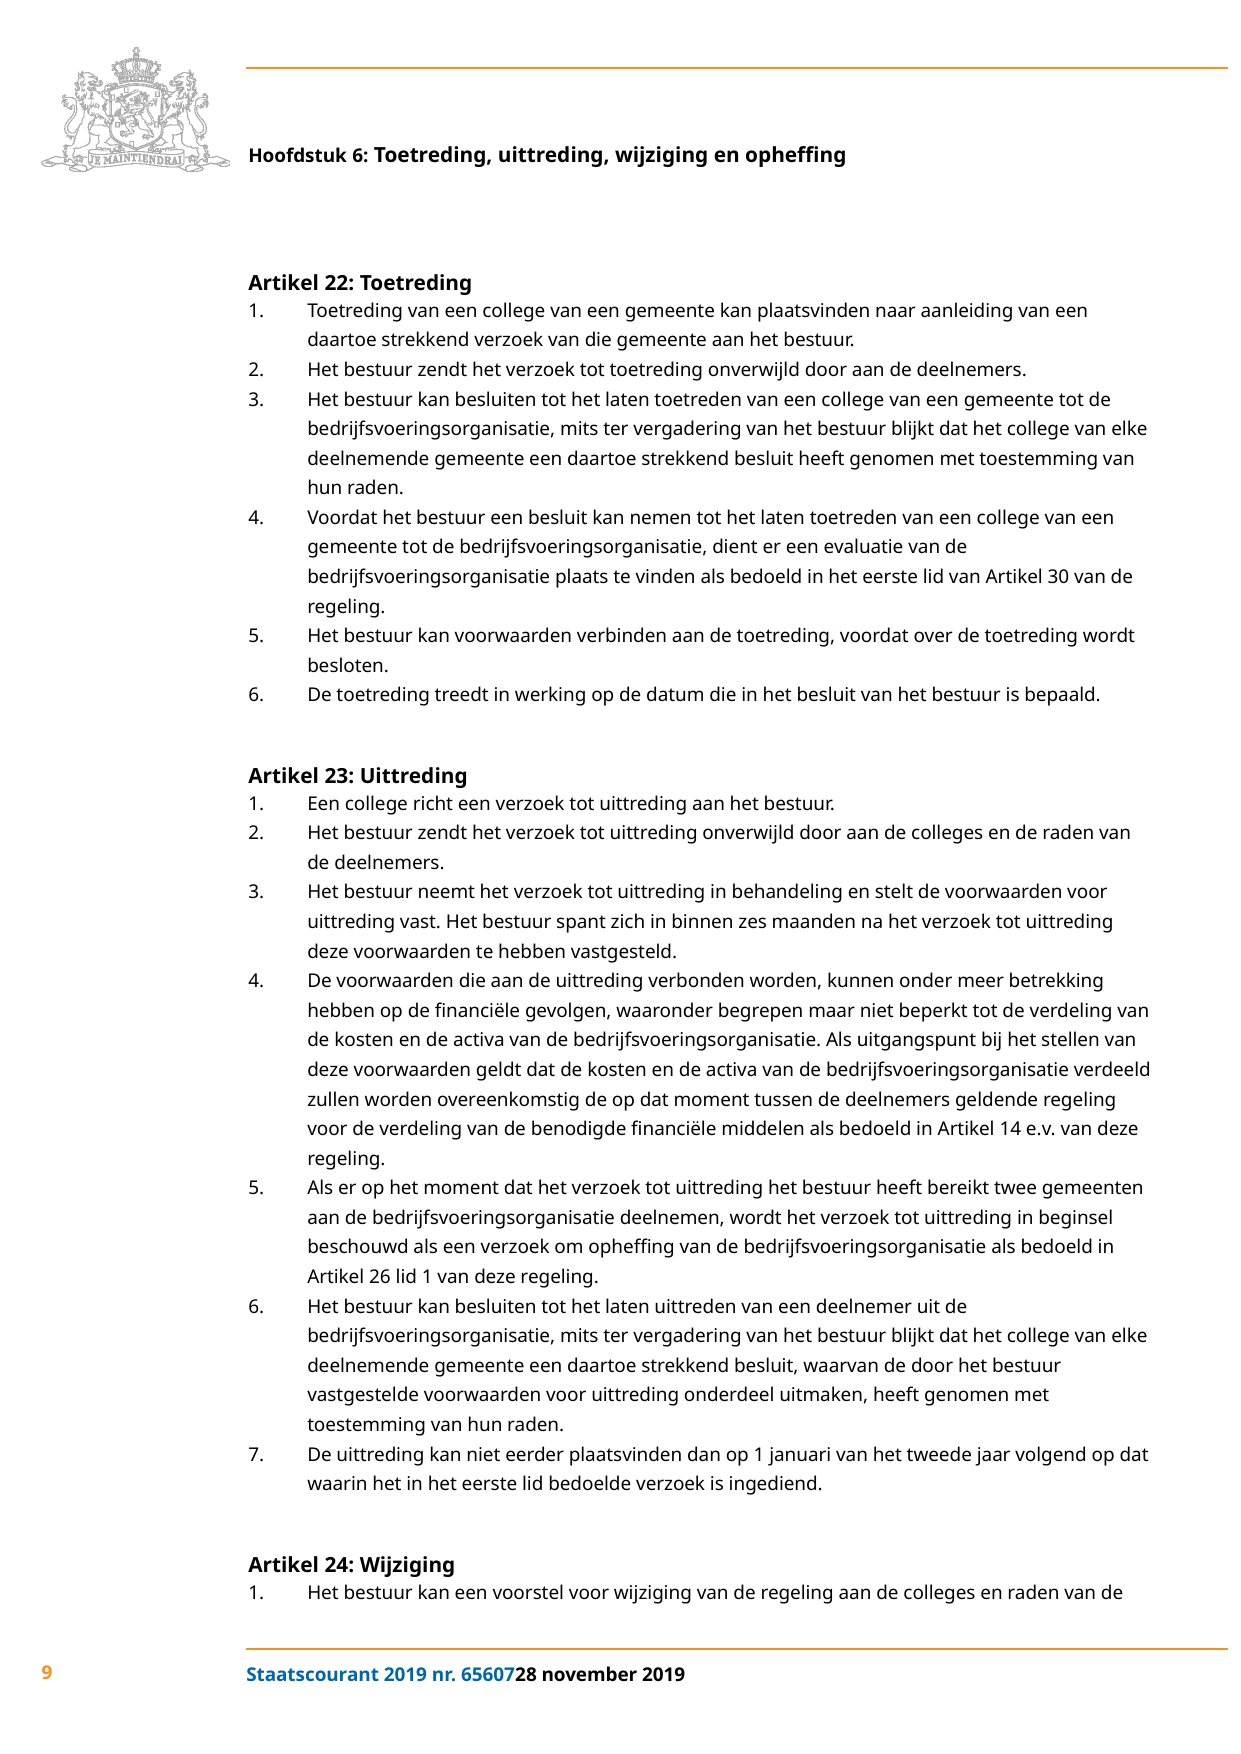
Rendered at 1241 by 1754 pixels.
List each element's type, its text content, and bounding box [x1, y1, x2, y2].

list Toetreding van een college van een gemeente kan plaatsvinden naar aanleiding van een daartoe strekkend verzoek van die gemeente aan het bestuur. [248, 297, 1152, 352]
list Als er op het moment dat het verzoek tot uittreding het bestuur heeft bereikt twee gemeenten aan de bedrijfsvoeringsorganisatie deelnemen, wordt het verzoek tot uittreding in beginsel beschouwd als een verzoek om opheffing van de bedrijfsvoeringsorganisatie als bedoeld in Artikel 26 lid 1 van deze regeling. [248, 1174, 1152, 1289]
list Het bestuur kan besluiten tot het laten toetreden van een college van een gemeente tot de bedrijfsvoeringsorganisatie, mits ter vergadering van het bestuur blijkt dat het college van elke deelnemende gemeente een daartoe strekkend besluit heeft genomen met toestemming van hun raden. [248, 386, 1152, 500]
list De voorwaarden die aan de uittreding verbonden worden, kunnen onder meer betrekking hebben op de financiële gevolgen, waaronder begrepen maar niet beperkt tot de verdeling van de kosten en de activa van de bedrijfsvoeringsorganisatie. Als uitgangspunt bij het stellen van deze voorwaarden geldt dat de kosten en de activa van de bedrijfsvoeringsorganisatie verdeeld zullen worden overeenkomstig de op dat moment tussen de deelnemers geldende regeling voor de verdeling van de benodigde financiële middelen als bedoeld in Artikel 14 e.v. van deze regeling. [248, 967, 1152, 1171]
list De toetreding treedt in werking op de datum die in het besluit van het bestuur is bepaald. [248, 682, 1152, 707]
list Een college richt een verzoek tot uittreding aan het bestuur. [248, 790, 1152, 816]
text Artikel 23: Uittreding [248, 762, 1152, 790]
list Het bestuur zendt het verzoek tot toetreding onverwijld door aan de deelnemers. [248, 356, 1152, 382]
list Voordat het bestuur een besluit kan nemen tot het laten toetreden van een college van een gemeente tot de bedrijfsvoeringsorganisatie, dient er een evaluatie van de bedrijfsvoeringsorganisatie plaats te vinden als bedoeld in het eerste lid van Artikel 30 van de regeling. [248, 504, 1152, 618]
text Artikel 22: Toetreding [248, 268, 1152, 297]
text Artikel 24: Wijziging [248, 1550, 1152, 1579]
list Het bestuur neemt het verzoek tot uittreding in behandeling en stelt de voorwaarden voor uittreding vast. Het bestuur spant zich in binnen zes maanden na het verzoek tot uittreding deze voorwaarden te hebben vastgesteld. [248, 879, 1152, 964]
list Het bestuur zendt het verzoek tot uittreding onverwijld door aan de colleges en de raden van de deelnemers. [248, 819, 1152, 875]
list Het bestuur kan een voorstel voor wijziging van de regeling aan de colleges en raden van de [248, 1579, 1152, 1604]
list Het bestuur kan voorwaarden verbinden aan de toetreding, voordat over de toetreding wordt besloten. [248, 622, 1152, 678]
text Hoofdstuk 6: Toetreding, uittreding, wijziging en opheffing [248, 140, 1152, 169]
list Het bestuur kan besluiten tot het laten uittreden van een deelnemer uit de bedrijfsvoeringsorganisatie, mits ter vergadering van het bestuur blijkt dat het college van elke deelnemende gemeente een daartoe strekkend besluit, waarvan de door het bestuur vastgestelde voorwaarden voor uittreding onderdeel uitmaken, heeft genomen met toestemming van hun raden. [248, 1293, 1152, 1437]
picture [41, 47, 231, 172]
list De uittreding kan niet eerder plaatsvinden dan op 1 januari van het tweede jaar volgend op dat waarin het in het eerste lid bedoelde verzoek is ingediend. [248, 1441, 1152, 1496]
